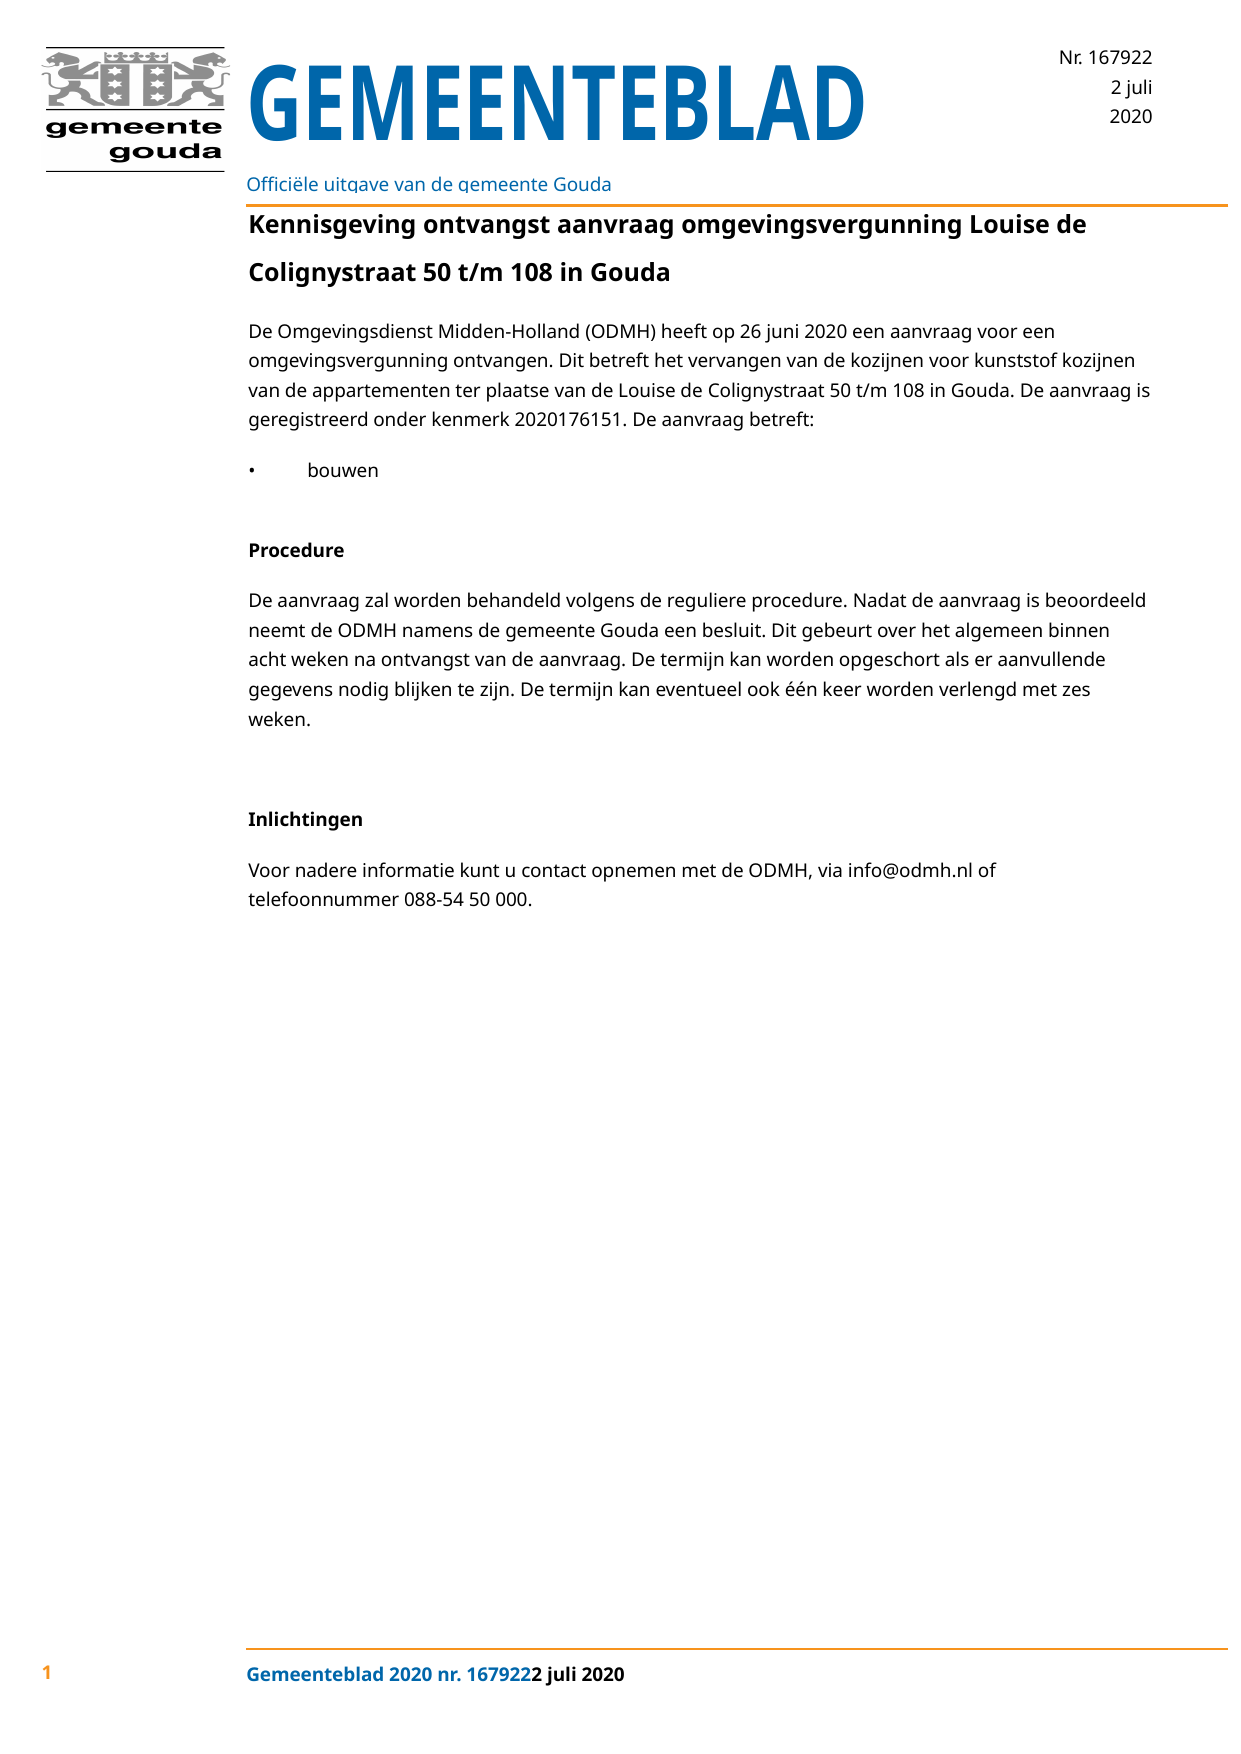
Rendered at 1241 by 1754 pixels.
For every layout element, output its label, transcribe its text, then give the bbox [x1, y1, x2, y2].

text Voor nadere informatie kunt u contact opnemen met de ODMH, via info@odmh.nl of telefoonnummer 088-54 50 000. [248, 857, 1152, 912]
picture [41, 47, 231, 172]
text Procedure [248, 537, 1152, 563]
text Inlichtingen [248, 807, 1152, 832]
text Kennisgeving ontvangst aanvraag omgevingsvergunning Louise de Colignystraat 50 t/m 108 in Gouda [248, 207, 1152, 288]
text De aanvraag zal worden behandeld volgens de reguliere procedure. Nadat de aanvraag is beoordeeld neemt de ODMH namens de gemeente Gouda een besluit. Dit gebeurt over het algemeen binnen acht weken na ontvangst van de aanvraag. De termijn kan worden opgeschort als er aanvullende gegevens nodig blijken te zijn. De termijn kan eventueel ook één keer worden verlengd met zes weken. [248, 587, 1152, 732]
list bouwen [248, 457, 1152, 483]
text De Omgevingsdienst Midden-Holland (ODMH) heeft op 26 juni 2020 een aanvraag voor een omgevingsvergunning ontvangen. Dit betreft het vervangen van de kozijnen voor kunststof kozijnen van de appartementen ter plaatse van de Louise de Colignystraat 50 t/m 108 in Gouda. De aanvraag is geregistreerd onder kenmerk 2020176151. De aanvraag betreft: [248, 318, 1152, 432]
